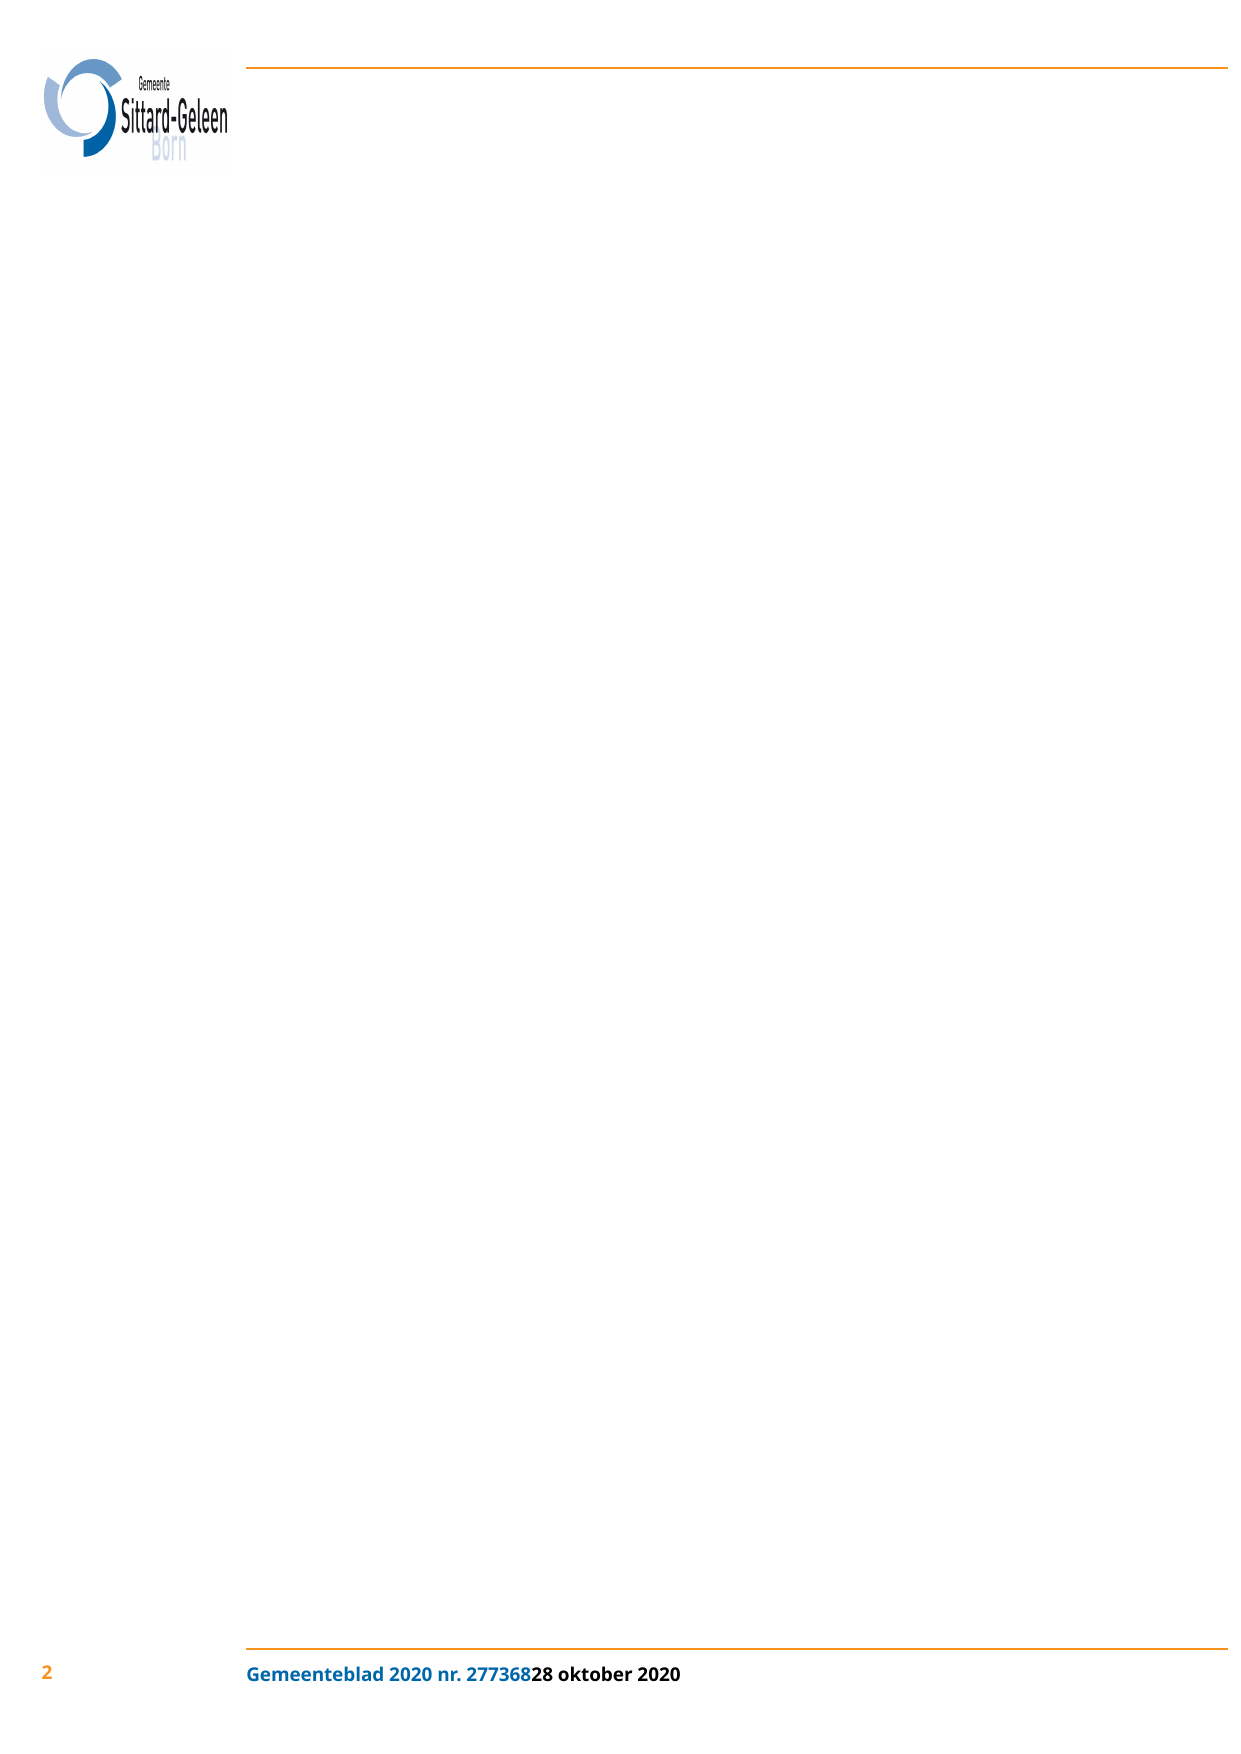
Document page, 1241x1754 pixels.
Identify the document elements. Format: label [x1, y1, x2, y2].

picture [41, 47, 231, 172]
